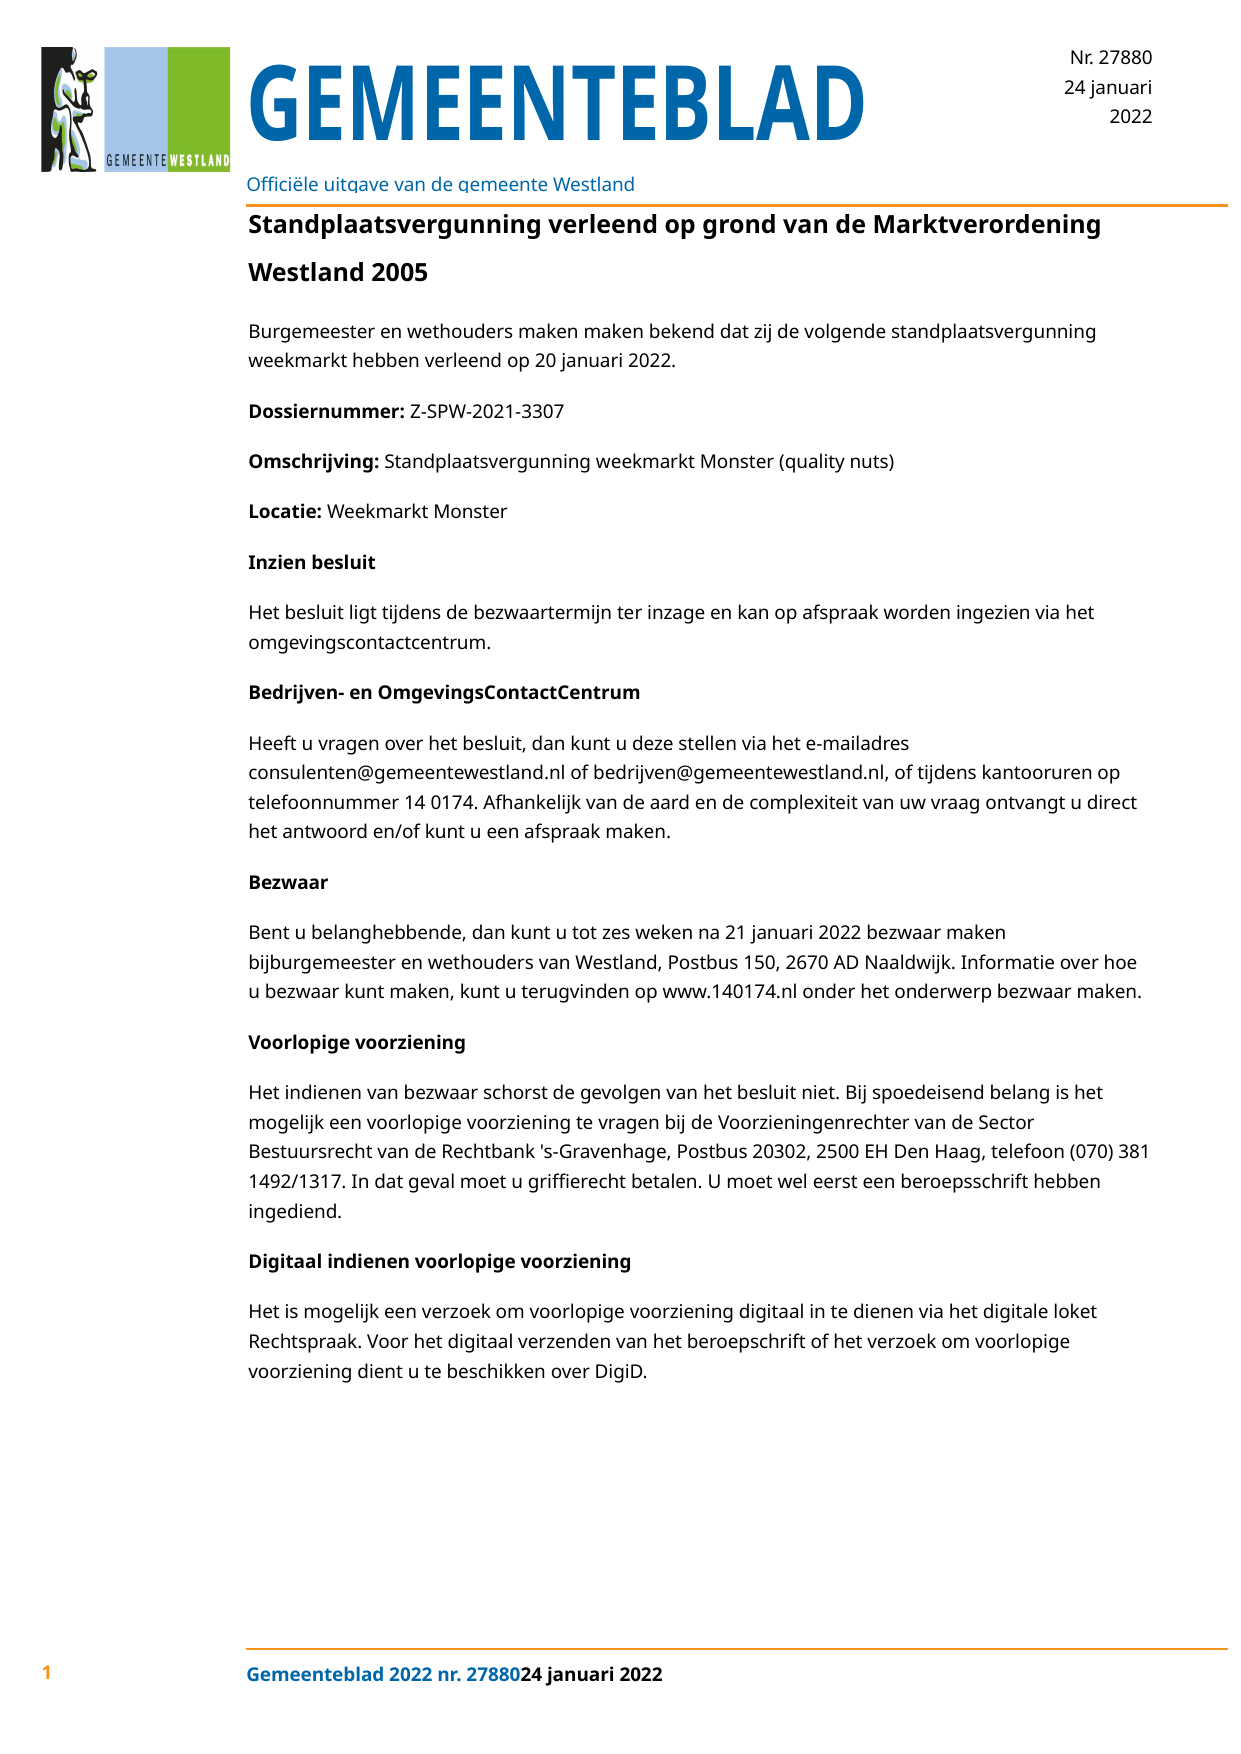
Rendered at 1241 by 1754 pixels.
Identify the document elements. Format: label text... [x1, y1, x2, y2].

text Digitaal indienen voorlopige voorziening [248, 1248, 1152, 1274]
text Bedrijven- en OmgevingsContactCentrum [248, 679, 1152, 705]
text Het is mogelijk een verzoek om voorlopige voorziening digitaal in te dienen via het digitale loket Rechtspraak. Voor het digitaal verzenden van het beroepschrift of het verzoek om voorlopige voorziening dient u te beschikken over DigiD. [248, 1299, 1152, 1384]
text Het indienen van bezwaar schorst de gevolgen van het besluit niet. Bij spoedeisend belang is het mogelijk een voorlopige voorziening te vragen bij de Voorzieningenrechter van de Sector Bestuursrecht van de Rechtbank 's-Gravenhage, Postbus 20302, 2500 EH Den Haag, telefoon (070) 381 1492/1317. In dat geval moet u griffierecht betalen. U moet wel eerst een beroepsschrift hebben ingediend. [248, 1079, 1152, 1224]
text Dossiernummer: Z-SPW-2021-3307 [248, 398, 1152, 424]
text Voorlopige voorziening [248, 1029, 1152, 1055]
text Burgemeester en wethouders maken maken bekend dat zij de volgende standplaatsvergunning weekmarkt hebben verleend op 20 januari 2022. [248, 318, 1152, 373]
text Locatie: Weekmarkt Monster [248, 499, 1152, 524]
picture [41, 47, 231, 172]
text Het besluit ligt tijdens de bezwaartermijn ter inzage en kan op afspraak worden ingezien via het omgevingscontactcentrum. [248, 599, 1152, 655]
text Omschrijving: Standplaatsvergunning weekmarkt Monster (quality nuts) [248, 448, 1152, 474]
text Inzien besluit [248, 549, 1152, 575]
text Standplaatsvergunning verleend op grond van de Marktverordening Westland 2005 [248, 207, 1152, 288]
text Bezwaar [248, 869, 1152, 895]
text Heeft u vragen over het besluit, dan kunt u deze stellen via het e-mailadres consulenten@gemeentewestland.nl of bedrijven@gemeentewestland.nl, of tijdens kantooruren op telefoonnummer 14 0174. Afhankelijk van de aard en de complexiteit van uw vraag ontvangt u direct het antwoord en/of kunt u een afspraak maken. [248, 730, 1152, 844]
text Bent u belanghebbende, dan kunt u tot zes weken na 21 januari 2022 bezwaar maken bijburgemeester en wethouders van Westland, Postbus 150, 2670 AD Naaldwijk. Informatie over hoe u bezwaar kunt maken, kunt u terugvinden op www.140174.nl onder het onderwerp bezwaar maken. [248, 919, 1152, 1004]
